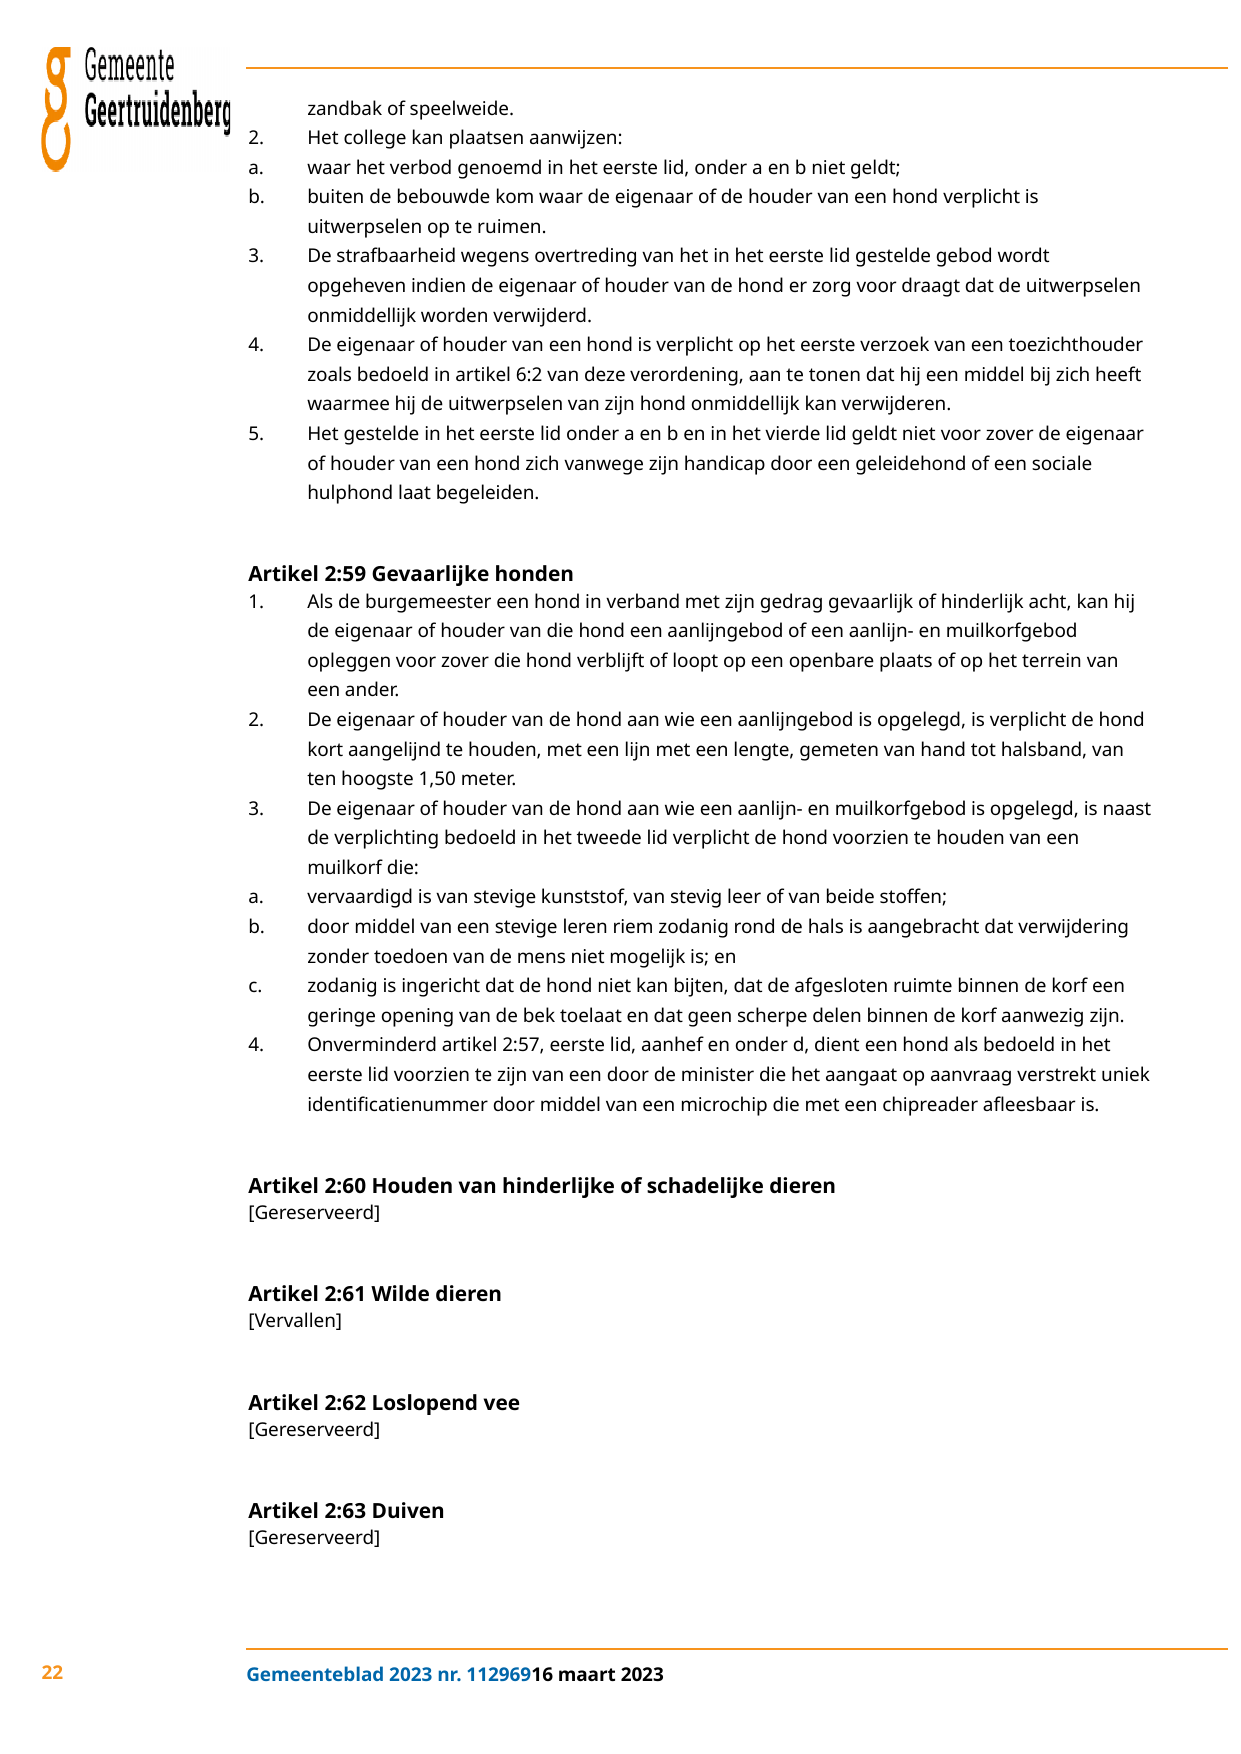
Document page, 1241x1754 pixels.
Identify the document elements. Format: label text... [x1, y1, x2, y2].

text Artikel 2:62 Loslopend vee [248, 1388, 1152, 1416]
list zodanig is ingericht dat de hond niet kan bijten, dat de afgesloten ruimte binnen de korf een geringe opening van de bek toelaat en dat geen scherpe delen binnen de korf aanwezig zijn. [248, 972, 1152, 1028]
text Artikel 2:61 Wilde dieren [248, 1279, 1152, 1308]
list buiten de bebouwde kom waar de eigenaar of de houder van een hond verplicht is uitwerpselen op te ruimen. [248, 183, 1152, 239]
text [Gereserveerd] [248, 1416, 1152, 1442]
list Het gestelde in het eerste lid onder a en b en in het vierde lid geldt niet voor zover de eigenaar of houder van een hond zich vanwege zijn handicap door een geleidehond of een sociale hulphond laat begeleiden. [248, 420, 1152, 505]
list zandbak of speelweide. [248, 95, 1152, 121]
list vervaardigd is van stevige kunststof, van stevig leer of van beide stoffen; [248, 884, 1152, 909]
text Artikel 2:60 Houden van hinderlijke of schadelijke dieren [248, 1171, 1152, 1199]
list door middel van een stevige leren riem zodanig rond de hals is aangebracht dat verwijdering zonder toedoen van de mens niet mogelijk is; en [248, 913, 1152, 968]
list De eigenaar of houder van de hond aan wie een aanlijngebod is opgelegd, is verplicht de hond kort aangelijnd te houden, met een lijn met een lengte, gemeten van hand tot halsband, van ten hoogste 1,50 meter. [248, 706, 1152, 791]
text [Gereserveerd] [248, 1199, 1152, 1225]
text Artikel 2:59 Gevaarlijke honden [248, 559, 1152, 588]
list Onverminderd artikel 2:57, eerste lid, aanhef en onder d, dient een hond als bedoeld in het eerste lid voorzien te zijn van een door de minister die het aangaat op aanvraag verstrekt uniek identificatienummer door middel van een microchip die met een chipreader afleesbaar is. [248, 1032, 1152, 1116]
list De strafbaarheid wegens overtreding van het in het eerste lid gestelde gebod wordt opgeheven indien de eigenaar of houder van de hond er zorg voor draagt dat de uitwerpselen onmiddellijk worden verwijderd. [248, 243, 1152, 328]
list De eigenaar of houder van een hond is verplicht op het eerste verzoek van een toezichthouder zoals bedoeld in artikel 6:2 van deze verordening, aan te tonen dat hij een middel bij zich heeft waarmee hij de uitwerpselen van zijn hond onmiddellijk kan verwijderen. [248, 331, 1152, 416]
text Artikel 2:63 Duiven [248, 1496, 1152, 1524]
list Het college kan plaatsen aanwijzen: [248, 124, 1152, 150]
text [Vervallen] [248, 1308, 1152, 1333]
picture [41, 47, 231, 172]
list waar het verbod genoemd in het eerste lid, onder a en b niet geldt; [248, 154, 1152, 180]
list Als de burgemeester een hond in verband met zijn gedrag gevaarlijk of hinderlijk acht, kan hij de eigenaar of houder van die hond een aanlijngebod of een aanlijn- en muilkorfgebod opleggen voor zover die hond verblijft of loopt op een openbare plaats of op het terrein van een ander. [248, 588, 1152, 702]
text [Gereserveerd] [248, 1524, 1152, 1550]
list De eigenaar of houder van de hond aan wie een aanlijn- en muilkorfgebod is opgelegd, is naast de verplichting bedoeld in het tweede lid verplicht de hond voorzien te houden van een muilkorf die: [248, 795, 1152, 880]
